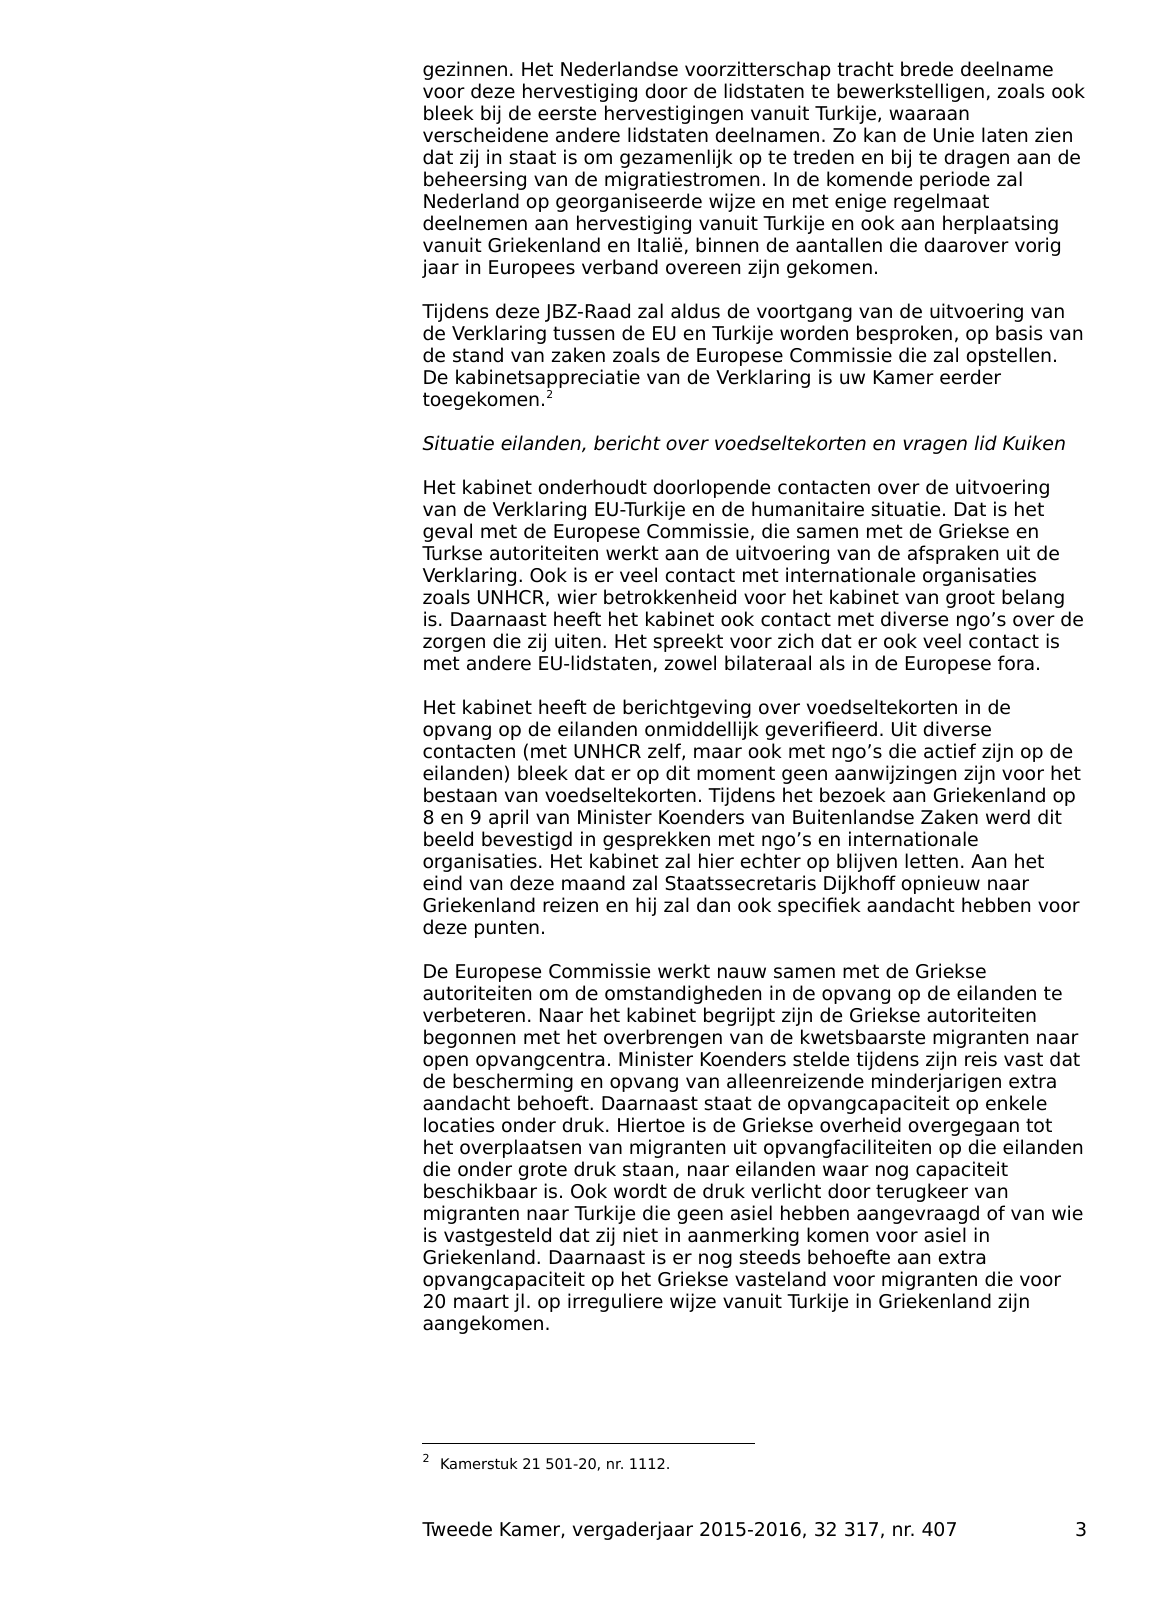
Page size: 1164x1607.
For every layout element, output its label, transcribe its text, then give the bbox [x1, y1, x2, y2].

text Kamerstuk 21 501-20, nr. 1112. [422, 1452, 1087, 1474]
text gezinnen. Het Nederlandse voorzitterschap tracht brede deelname voor deze hervestiging door de lidstaten te bewerkstelligen, zoals ook bleek bij de eerste hervestigingen vanuit Turkije, waaraan verscheidene andere lidstaten deelnamen. Zo kan de Unie laten zien dat zij in staat is om gezamenlijk op te treden en bij te dragen aan de beheersing van de migratiestromen. In de komende periode zal Nederland op georganiseerde wijze en met enige regelmaat deelnemen aan hervestiging vanuit Turkije en ook aan herplaatsing vanuit Griekenland en Italië, binnen de aantallen die daarover vorig jaar in Europees verband overeen zijn gekomen. [422, 59, 1087, 279]
text Tijdens deze JBZ-Raad zal aldus de voortgang van de uitvoering van de Verklaring tussen de EU en Turkije worden besproken, op basis van de stand van zaken zoals de Europese Commissie die zal opstellen. De kabinetsappreciatie van de Verklaring is uw Kamer eerder toegekomen. [422, 301, 1087, 411]
subtitle Situatie eilanden, bericht over voedseltekorten en vragen lid Kuiken [422, 433, 1087, 455]
text Het kabinet onderhoudt doorlopende contacten over de uitvoering van de Verklaring EU-Turkije en de humanitaire situatie. Dat is het geval met de Europese Commissie, die samen met de Griekse en Turkse autoriteiten werkt aan de uitvoering van de afspraken uit de Verklaring. Ook is er veel contact met internationale organisaties zoals UNHCR, wier betrokkenheid voor het kabinet van groot belang is. Daarnaast heeft het kabinet ook contact met diverse ngo’s over de zorgen die zij uiten. Het spreekt voor zich dat er ook veel contact is met andere EU-lidstaten, zowel bilateraal als in de Europese fora. [422, 477, 1087, 675]
text Het kabinet heeft de berichtgeving over voedseltekorten in de opvang op de eilanden onmiddellijk geverifieerd. Uit diverse contacten (met UNHCR zelf, maar ook met ngo’s die actief zijn op de eilanden) bleek dat er op dit moment geen aanwijzingen zijn voor het bestaan van voedseltekorten. Tijdens het bezoek aan Griekenland op 8 en 9 april van Minister Koenders van Buitenlandse Zaken werd dit beeld bevestigd in gesprekken met ngo’s en internationale organisaties. Het kabinet zal hier echter op blijven letten. Aan het eind van deze maand zal Staatssecretaris Dijkhoff opnieuw naar Griekenland reizen en hij zal dan ook specifiek aandacht hebben voor deze punten. [422, 697, 1087, 939]
text De Europese Commissie werkt nauw samen met de Griekse autoriteiten om de omstandigheden in de opvang op de eilanden te verbeteren. Naar het kabinet begrijpt zijn de Griekse autoriteiten begonnen met het overbrengen van de kwetsbaarste migranten naar open opvangcentra. Minister Koenders stelde tijdens zijn reis vast dat de bescherming en opvang van alleenreizende minderjarigen extra aandacht behoeft. Daarnaast staat de opvangcapaciteit op enkele locaties onder druk. Hiertoe is de Griekse overheid overgegaan tot het overplaatsen van migranten uit opvangfaciliteiten op die eilanden die onder grote druk staan, naar eilanden waar nog capaciteit beschikbaar is. Ook wordt de druk verlicht door terugkeer van migranten naar Turkije die geen asiel hebben aangevraagd of van wie is vastgesteld dat zij niet in aanmerking komen voor asiel in Griekenland. Daarnaast is er nog steeds behoefte aan extra opvangcapaciteit op het Griekse vasteland voor migranten die voor 20 maart jl. op irreguliere wijze vanuit Turkije in Griekenland zijn aangekomen. [422, 961, 1087, 1335]
